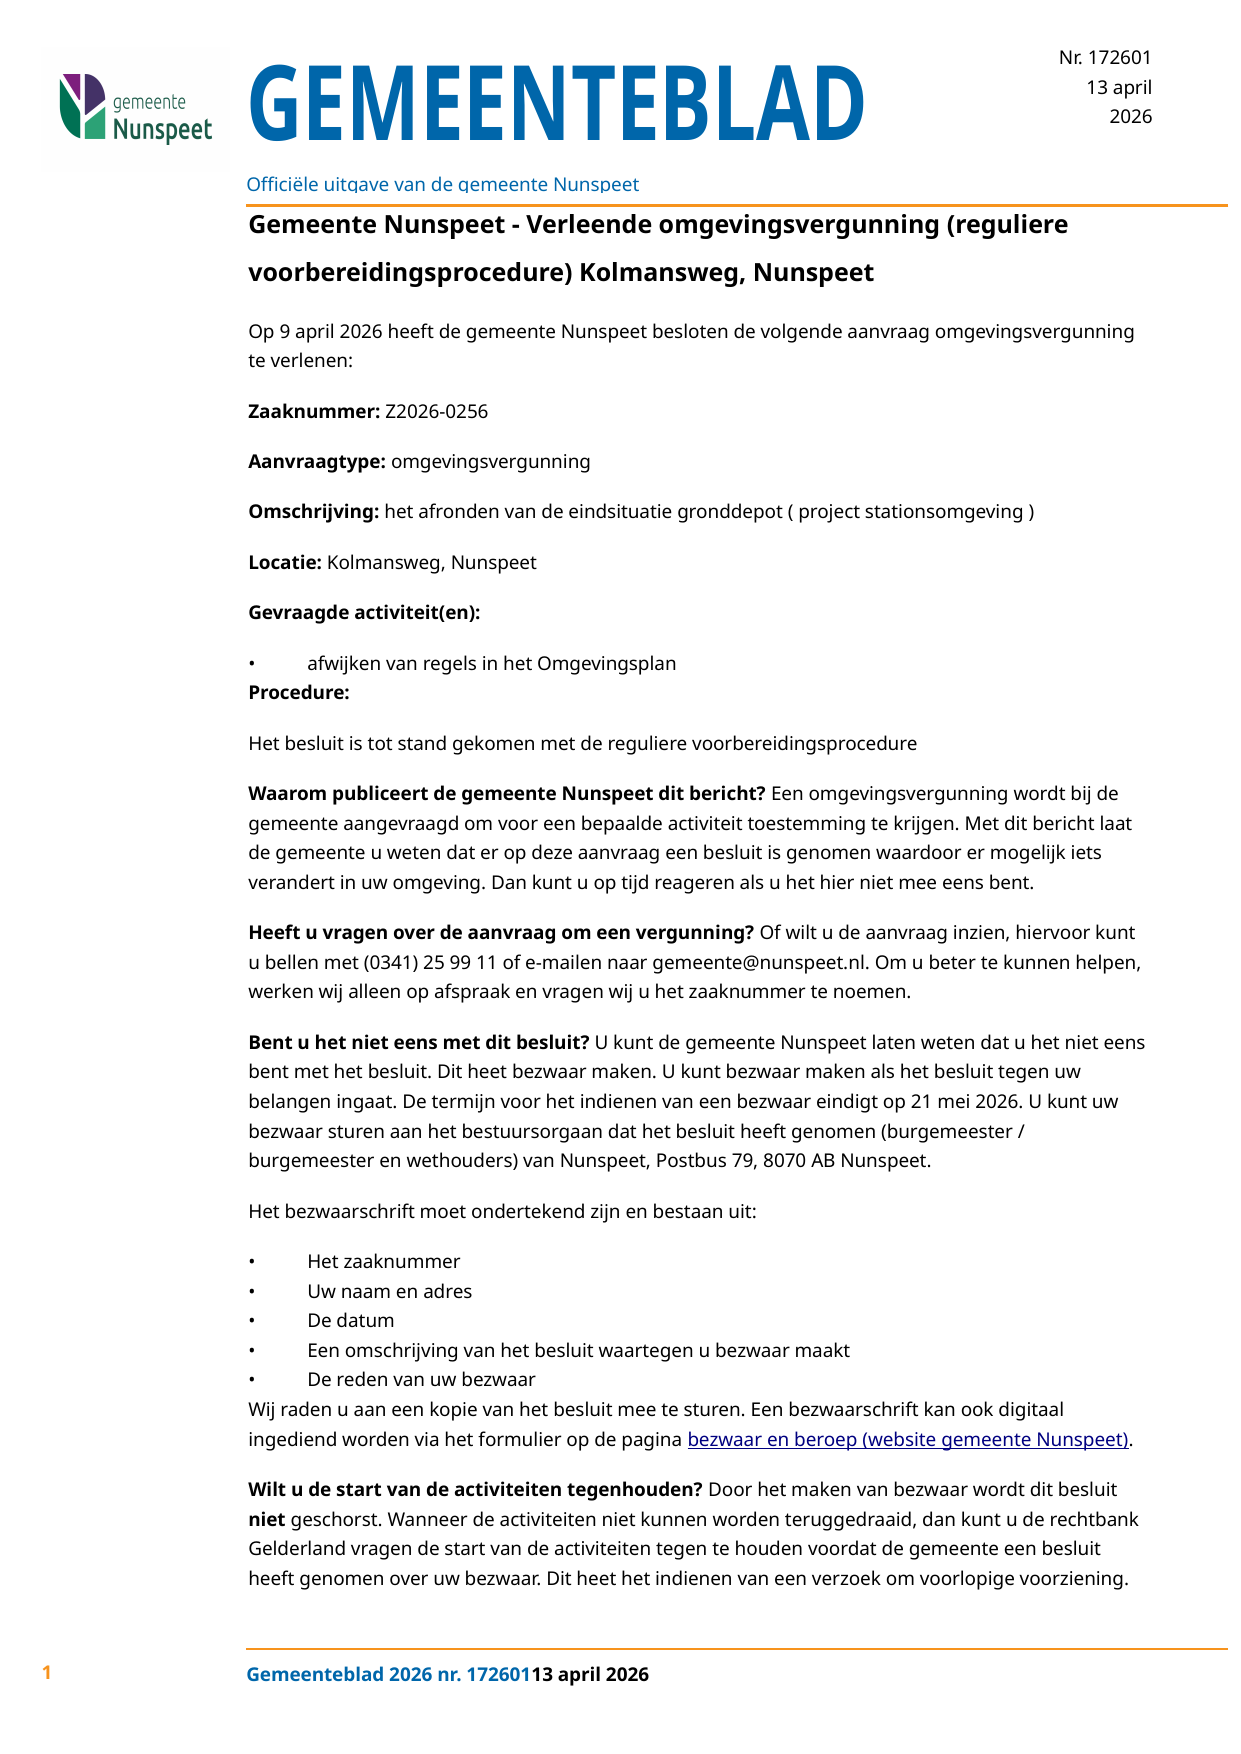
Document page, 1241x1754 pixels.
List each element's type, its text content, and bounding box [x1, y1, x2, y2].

text Bent u het niet eens met dit besluit? U kunt de gemeente Nunspeet laten weten dat u het niet eens bent met het besluit. Dit heet bezwaar maken. U kunt bezwaar maken als het besluit tegen uw belangen ingaat. De termijn voor het indienen van een bezwaar eindigt op 21 mei 2026. U kunt uw bezwaar sturen aan het bestuursorgaan dat het besluit heeft genomen (burgemeester / burgemeester en wethouders) van Nunspeet, Postbus 79, 8070 AB Nunspeet. [248, 1029, 1152, 1173]
list Het zaaknummer [248, 1248, 1152, 1274]
text Heeft u vragen over de aanvraag om een vergunning? Of wilt u de aanvraag inzien, hiervoor kunt u bellen met (0341) 25 99 11 of e-mailen naar gemeente@nunspeet.nl. Om u beter te kunnen helpen, werken wij alleen op afspraak en vragen wij u het zaaknummer te noemen. [248, 919, 1152, 1004]
list De reden van uw bezwaar [248, 1367, 1152, 1392]
text Waarom publiceert de gemeente Nunspeet dit bericht? Een omgevingsvergunning wordt bij de gemeente aangevraagd om voor een bepaalde activiteit toestemming te krijgen. Met dit bericht laat de gemeente u weten dat er op deze aanvraag een besluit is genomen waardoor er mogelijk iets verandert in uw omgeving. Dan kunt u op tijd reageren als u het hier niet mee eens bent. [248, 780, 1152, 895]
text Zaaknummer: Z2026-0256 [248, 398, 1152, 424]
text Aanvraagtype: omgevingsvergunning [248, 448, 1152, 474]
picture [41, 47, 231, 172]
text Gevraagde activiteit(en): [248, 599, 1152, 625]
list afwijken van regels in het Omgevingsplan [248, 650, 1152, 676]
text Procedure: [248, 679, 1152, 705]
list De datum [248, 1307, 1152, 1333]
text Wij raden u aan een kopie van het besluit mee te sturen. Een bezwaarschrift kan ook digitaal ingediend worden via het formulier op de pagina bezwaar en beroep (website gemeente Nunspeet). [248, 1396, 1152, 1452]
text Locatie: Kolmansweg, Nunspeet [248, 549, 1152, 575]
list Uw naam en adres [248, 1278, 1152, 1304]
text Omschrijving: het afronden van de eindsituatie gronddepot ( project stationsomgeving ) [248, 499, 1152, 524]
text Gemeente Nunspeet - Verleende omgevingsvergunning (reguliere voorbereidingsprocedure) Kolmansweg, Nunspeet [248, 207, 1152, 288]
text Op 9 april 2026 heeft de gemeente Nunspeet besloten de volgende aanvraag omgevingsvergunning te verlenen: [248, 318, 1152, 373]
text Wilt u de start van de activiteiten tegenhouden? Door het maken van bezwaar wordt dit besluit niet geschorst. Wanneer de activiteiten niet kunnen worden teruggedraaid, dan kunt u de rechtbank Gelderland vragen de start van de activiteiten tegen te houden voordat de gemeente een besluit heeft genomen over uw bezwaar. Dit heet het indienen van een verzoek om voorlopige voorziening. [248, 1476, 1152, 1591]
list Een omschrijving van het besluit waartegen u bezwaar maakt [248, 1337, 1152, 1363]
text Het bezwaarschrift moet ondertekend zijn en bestaan uit: [248, 1198, 1152, 1224]
text Het besluit is tot stand gekomen met de reguliere voorbereidingsprocedure [248, 730, 1152, 756]
